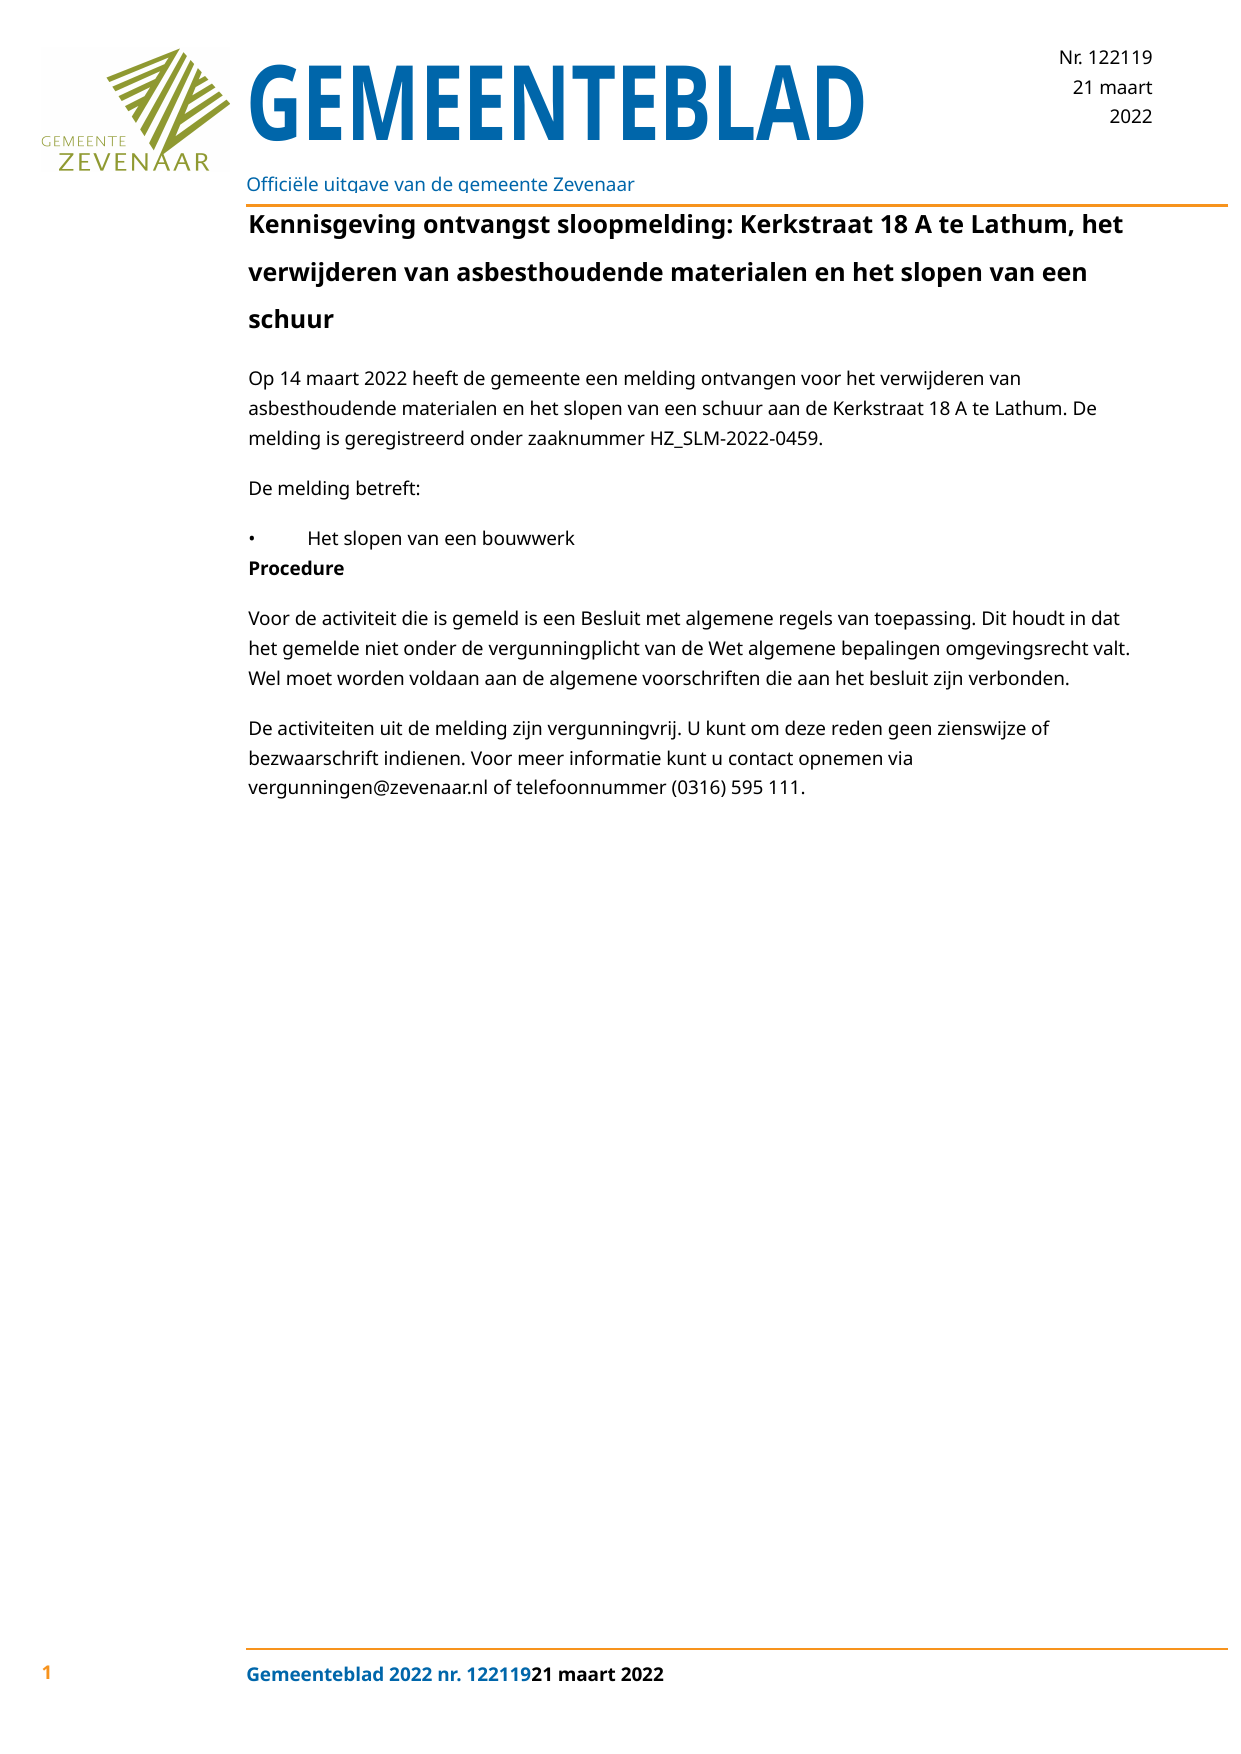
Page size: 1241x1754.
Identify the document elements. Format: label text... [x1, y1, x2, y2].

text De activiteiten uit de melding zijn vergunningvrij. U kunt om deze reden geen zienswijze of bezwaarschrift indienen. Voor meer informatie kunt u contact opnemen via vergunningen@zevenaar.nl of telefoonnummer (0316) 595 111. [248, 715, 1152, 800]
text Op 14 maart 2022 heeft de gemeente een melding ontvangen voor het verwijderen van asbesthoudende materialen en het slopen van een schuur aan de Kerkstraat 18 A te Lathum. De melding is geregistreerd onder zaaknummer HZ_SLM-2022-0459. [248, 366, 1152, 450]
text De melding betreft: [248, 475, 1152, 501]
picture [41, 47, 231, 172]
text Procedure [248, 555, 1152, 581]
text Voor de activiteit die is gemeld is een Besluit met algemene regels van toepassing. Dit houdt in dat het gemelde niet onder de vergunningplicht van de Wet algemene bepalingen omgevingsrecht valt. Wel moet worden voldaan aan de algemene voorschriften die aan het besluit zijn verbonden. [248, 606, 1152, 690]
text Kennisgeving ontvangst sloopmelding: Kerkstraat 18 A te Lathum, het verwijderen van asbesthoudende materialen en het slopen van een schuur [248, 207, 1152, 336]
list Het slopen van een bouwwerk [248, 526, 1152, 551]
